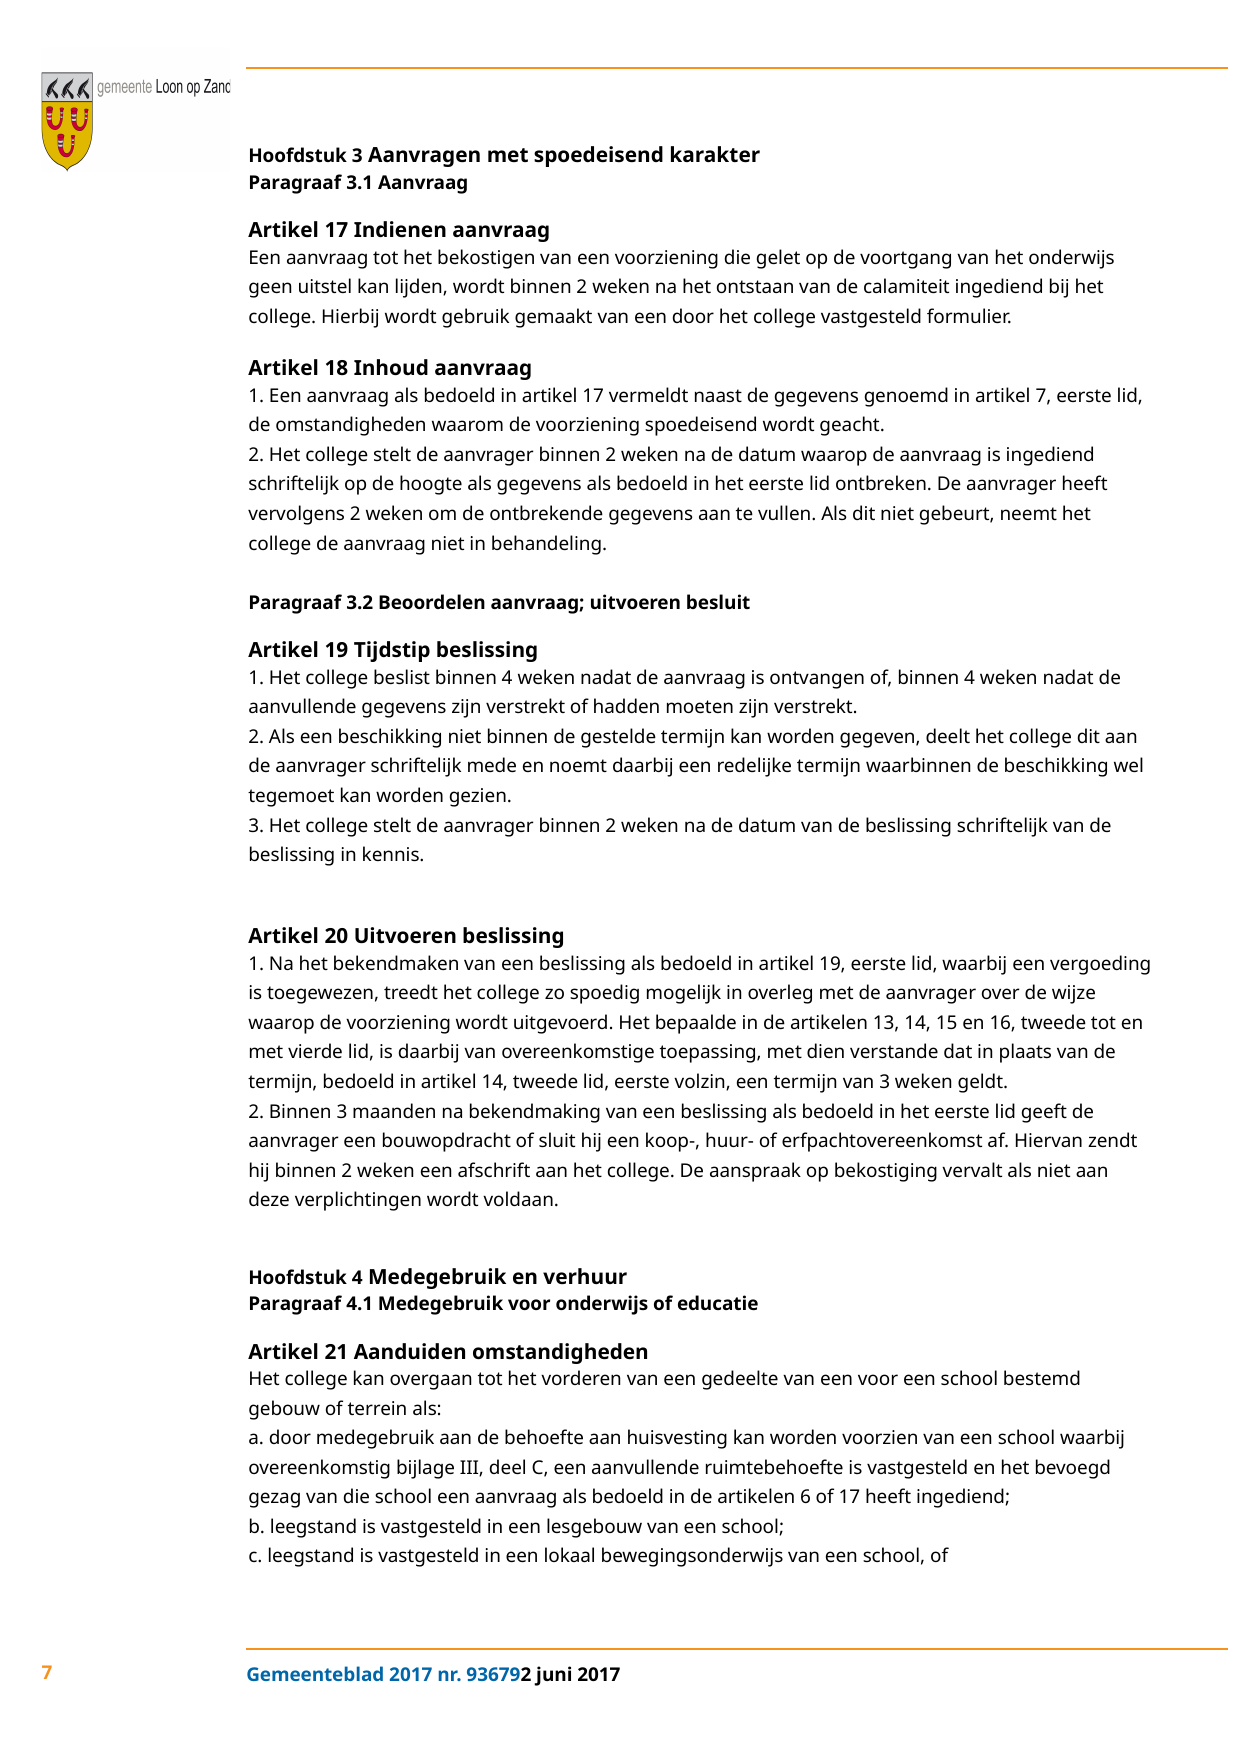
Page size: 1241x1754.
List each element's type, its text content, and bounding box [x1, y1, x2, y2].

text Hoofdstuk 3 Aanvragen met spoedeisend karakter [248, 140, 1152, 169]
text Paragraaf 3.1 Aanvraag [248, 169, 1152, 194]
text a. door medegebruik aan de behoefte aan huisvesting kan worden voorzien van een school waarbij overeenkomstig bijlage III, deel C, een aanvullende ruimtebehoefte is vastgesteld en het bevoegd gezag van die school een aanvraag als bedoeld in de artikelen 6 of 17 heeft ingediend; [248, 1424, 1152, 1509]
text Het college kan overgaan tot het vorderen van een gedeelte van een voor een school bestemd gebouw of terrein als: [248, 1365, 1152, 1421]
text Artikel 21 Aanduiden omstandigheden [248, 1337, 1152, 1365]
text Artikel 20 Uitvoeren beslissing [248, 921, 1152, 950]
text 1. Het college beslist binnen 4 weken nadat de aanvraag is ontvangen of, binnen 4 weken nadat de aanvullende gegevens zijn verstrekt of hadden moeten zijn verstrekt. [248, 664, 1152, 719]
text Artikel 18 Inhoud aanvraag [248, 353, 1152, 382]
text Paragraaf 4.1 Medegebruik voor onderwijs of educatie [248, 1290, 1152, 1316]
text Artikel 17 Indienen aanvraag [248, 215, 1152, 244]
text Paragraaf 3.2 Beoordelen aanvraag; uitvoeren besluit [248, 589, 1152, 615]
text Hoofdstuk 4 Medegebruik en verhuur [248, 1262, 1152, 1290]
text b. leegstand is vastgesteld in een lesgebouw van een school; [248, 1513, 1152, 1539]
text Artikel 19 Tijdstip beslissing [248, 636, 1152, 664]
text 3. Het college stelt de aanvrager binnen 2 weken na de datum van de beslissing schriftelijk van de beslissing in kennis. [248, 812, 1152, 867]
text 2. Binnen 3 maanden na bekendmaking van een beslissing als bedoeld in het eerste lid geeft de aanvrager een bouwopdracht of sluit hij een koop-, huur- of erfpachtovereenkomst af. Hiervan zendt hij binnen 2 weken een afschrift aan het college. De aanspraak op bekostiging vervalt als niet aan deze verplichtingen wordt voldaan. [248, 1098, 1152, 1212]
text c. leegstand is vastgesteld in een lokaal bewegingsonderwijs van een school, of [248, 1543, 1152, 1568]
text 1. Een aanvraag als bedoeld in artikel 17 vermeldt naast de gegevens genoemd in artikel 7, eerste lid, de omstandigheden waarom de voorziening spoedeisend wordt geacht. [248, 382, 1152, 437]
text Een aanvraag tot het bekostigen van een voorziening die gelet op de voortgang van het onderwijs geen uitstel kan lijden, wordt binnen 2 weken na het ontstaan van de calamiteit ingediend bij het college. Hierbij wordt gebruik gemaakt van een door het college vastgesteld formulier. [248, 244, 1152, 329]
text 1. Na het bekendmaken van een beslissing als bedoeld in artikel 19, eerste lid, waarbij een vergoeding is toegewezen, treedt het college zo spoedig mogelijk in overleg met de aanvrager over de wijze waarop de voorziening wordt uitgevoerd. Het bepaalde in de artikelen 13, 14, 15 en 16, tweede tot en met vierde lid, is daarbij van overeenkomstige toepassing, met dien verstande dat in plaats van de termijn, bedoeld in artikel 14, tweede lid, eerste volzin, een termijn van 3 weken geldt. [248, 950, 1152, 1094]
picture [41, 47, 231, 172]
text 2. Als een beschikking niet binnen de gestelde termijn kan worden gegeven, deelt het college dit aan de aanvrager schriftelijk mede en noemt daarbij een redelijke termijn waarbinnen de beschikking wel tegemoet kan worden gezien. [248, 723, 1152, 808]
text 2. Het college stelt de aanvrager binnen 2 weken na de datum waarop de aanvraag is ingediend schriftelijk op de hoogte als gegevens als bedoeld in het eerste lid ontbreken. De aanvrager heeft vervolgens 2 weken om de ontbrekende gegevens aan te vullen. Als dit niet gebeurt, neemt het college de aanvraag niet in behandeling. [248, 441, 1152, 556]
